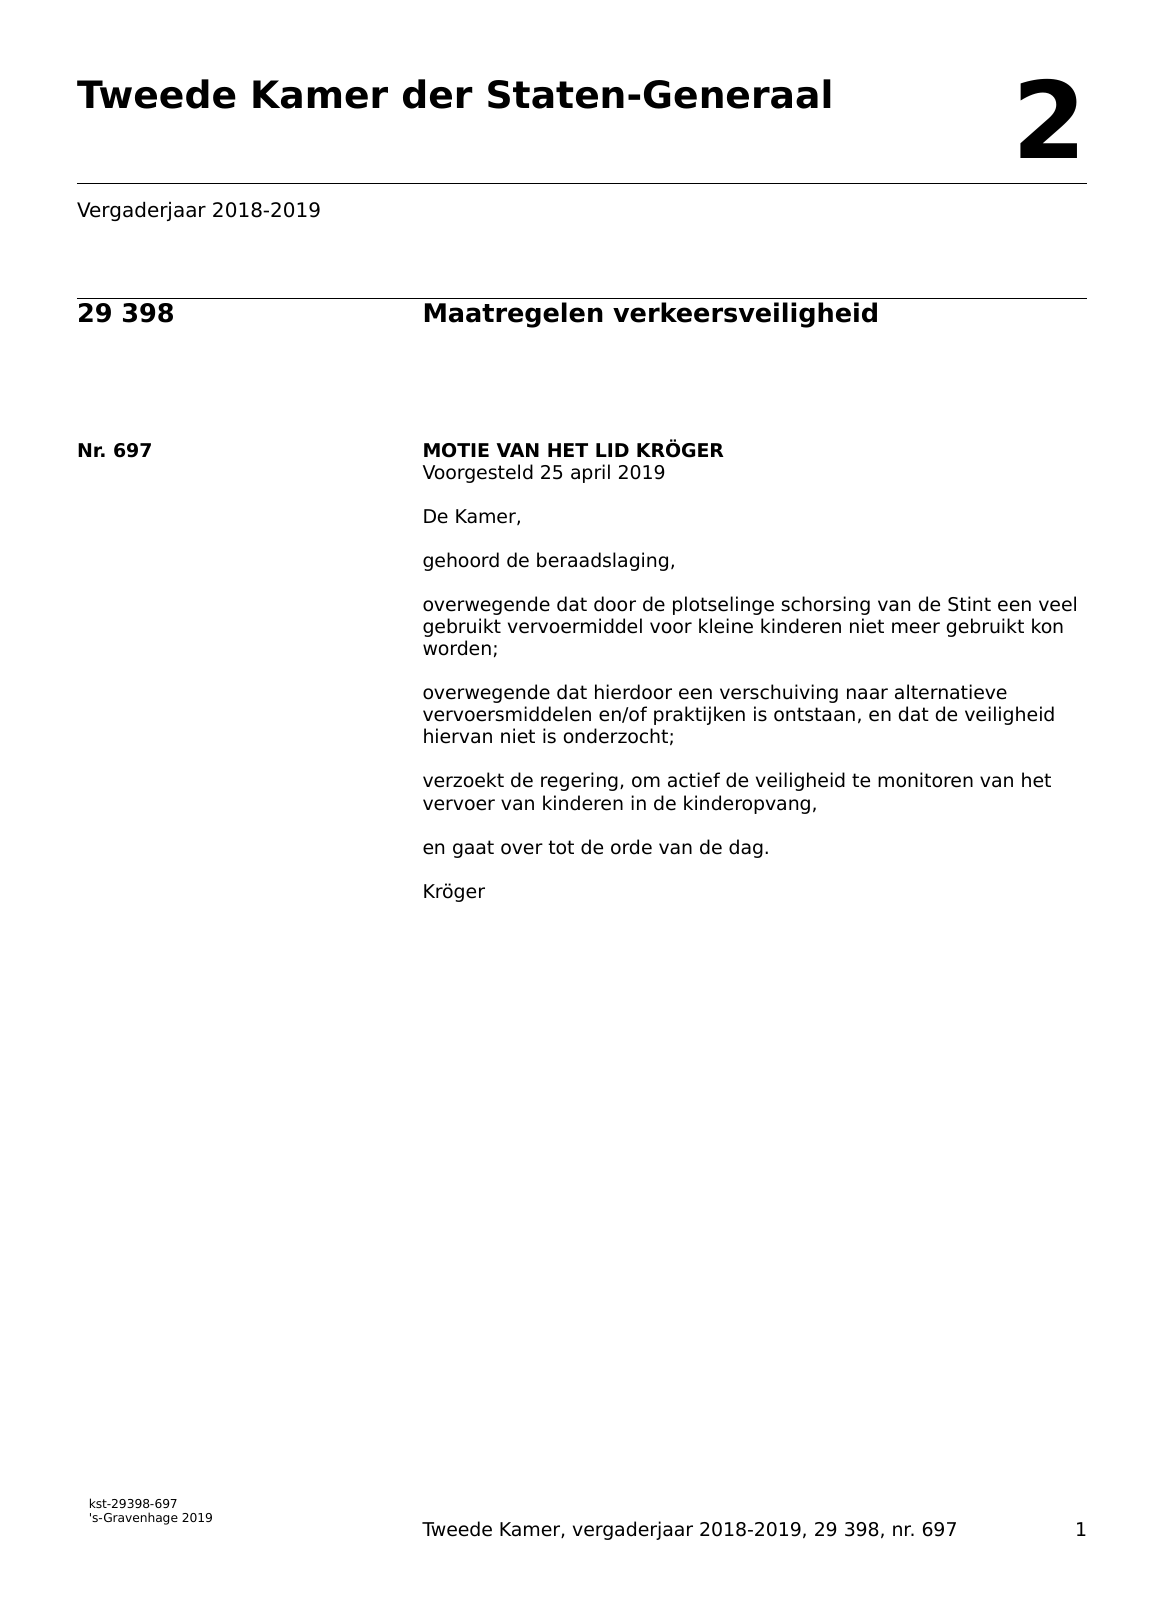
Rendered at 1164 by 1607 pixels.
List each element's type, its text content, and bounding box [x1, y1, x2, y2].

text Kröger [422, 881, 1087, 903]
table_header Tweede Kamer der Staten-Generaal [77, 59, 886, 183]
text verzoekt de regering, om actief de veiligheid te monitoren van het vervoer van kinderen in de kinderopvang, [422, 770, 1087, 814]
text Voorgesteld 25 april 2019 [422, 462, 1087, 484]
text 's-Gravenhage 2019 [88, 1511, 323, 1525]
text overwegende dat hierdoor een verschuiving naar alternatieve vervoersmiddelen en/of praktijken is ontstaan, en dat de veiligheid hiervan niet is onderzocht; [422, 682, 1087, 748]
table_header 2 [886, 59, 1087, 183]
subtitle Nr. 697 MOTIE VAN HET LID KRÖGER [77, 440, 1087, 462]
text en gaat over tot de orde van de dag. [422, 837, 1087, 858]
table_cell Vergaderjaar 2018-2019 [77, 184, 1087, 298]
text gehoord de beraadslaging, [422, 550, 1087, 572]
text kst-29398-697 [88, 1497, 323, 1511]
subtitle 29 398 Maatregelen verkeersveiligheid [77, 299, 1087, 329]
text overwegende dat door de plotselinge schorsing van de Stint een veel gebruikt vervoermiddel voor kleine kinderen niet meer gebruikt kon worden; [422, 594, 1087, 660]
text De Kamer, [422, 506, 1087, 528]
